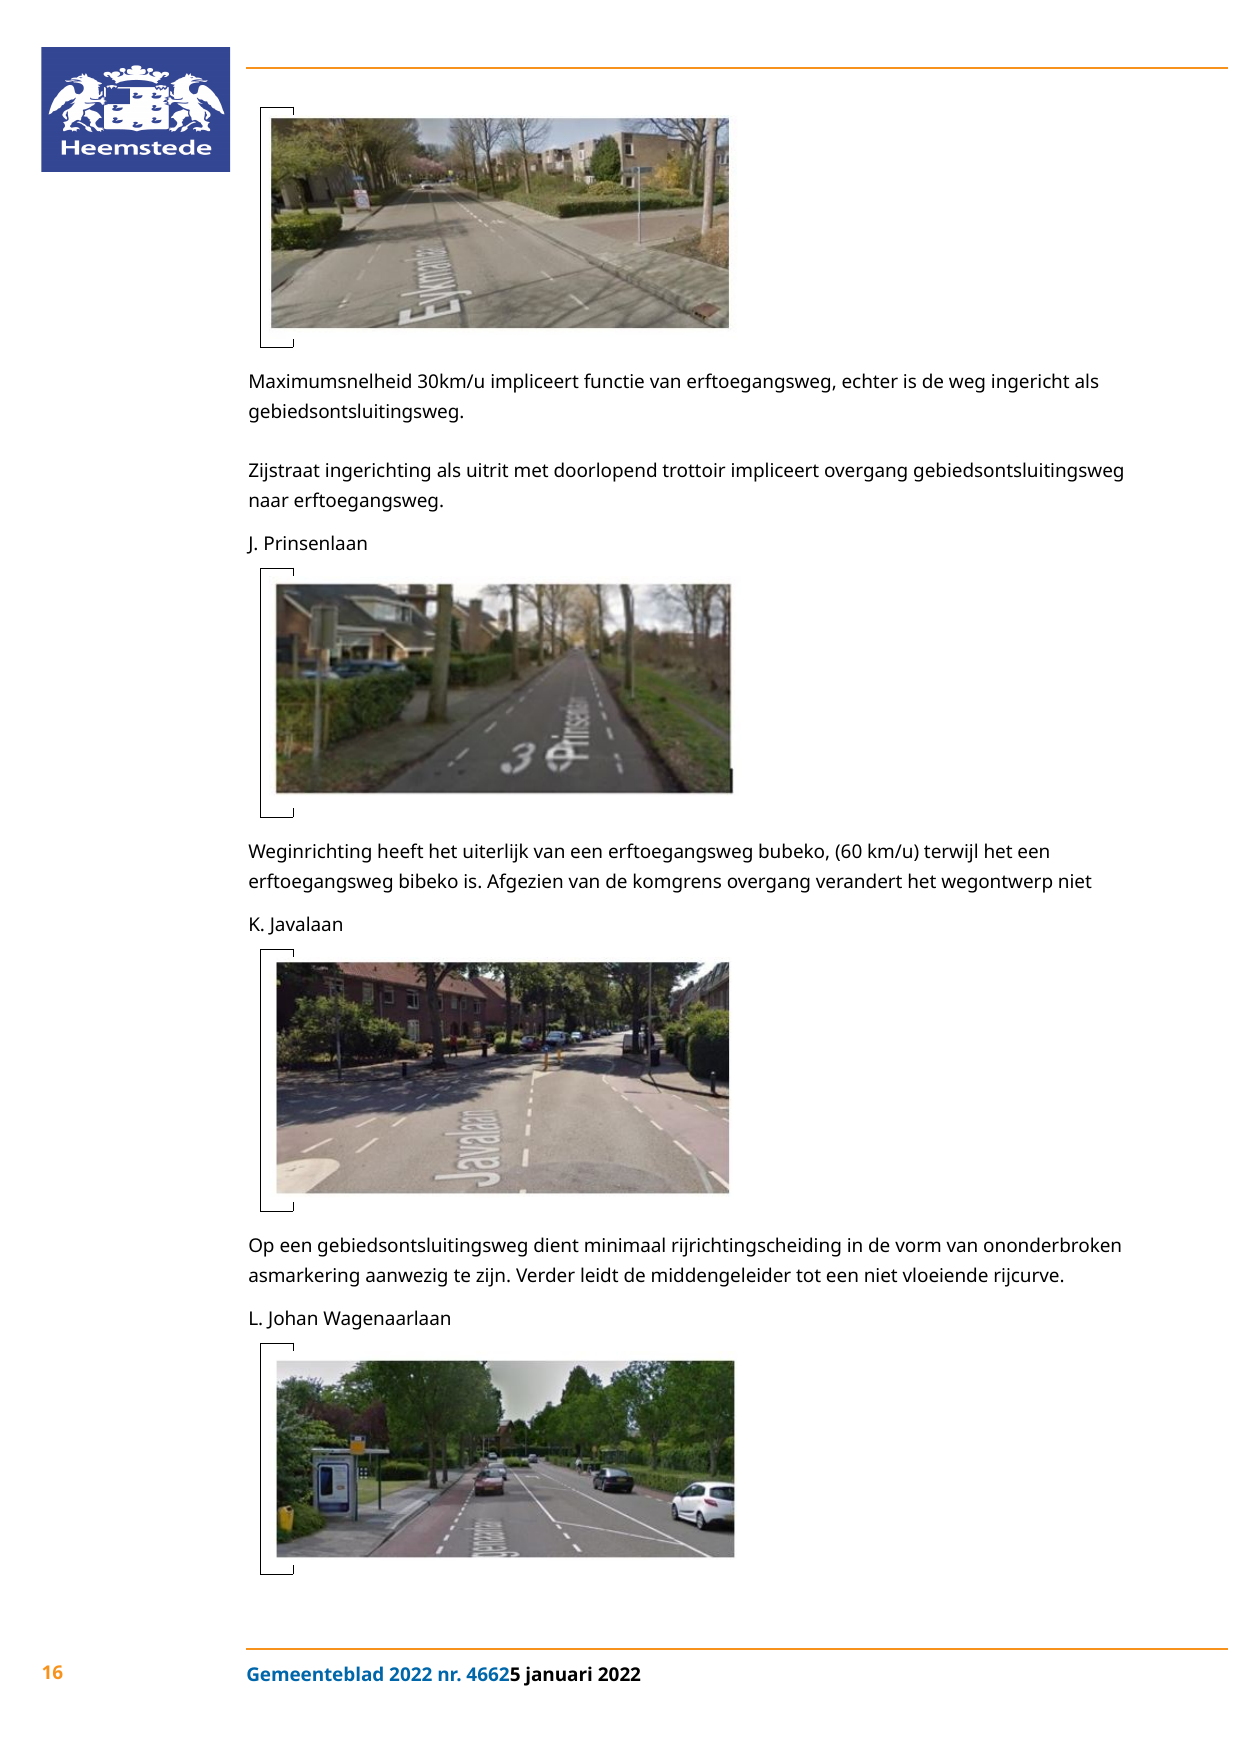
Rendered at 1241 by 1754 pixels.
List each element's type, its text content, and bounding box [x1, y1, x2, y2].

picture [268, 115, 742, 339]
text Weginrichting heeft het uiterlijk van een erftoegangsweg bubeko, (60 km/u) terwijl het een erftoegangsweg bibeko is. Afgezien van de komgrens overgang verandert het wegontwerp niet [248, 838, 1152, 894]
text Op een gebiedsontsluitingsweg dient minimaal rijrichtingscheiding in de vorm van ononderbroken asmarkering aanwezig te zijn. Verder leidt de middengeleider tot een niet vloeiende rijcurve. [248, 1232, 1152, 1288]
text L. Johan Wagenaarlaan [248, 1305, 1152, 1331]
text Zijstraat ingerichting als uitrit met doorlopend trottoir impliceert overgang gebiedsontsluitingsweg naar erftoegangsweg. [248, 457, 1152, 513]
text Maximumsnelheid 30km/u impliceert functie van erftoegangsweg, echter is de weg ingericht als gebiedsontsluitingsweg. [248, 368, 1152, 424]
text K. Javalaan [248, 911, 1152, 937]
text J. Prinsenlaan [248, 530, 1152, 556]
picture [268, 1351, 742, 1565]
picture [41, 47, 231, 172]
picture [268, 576, 742, 808]
picture [268, 957, 742, 1202]
